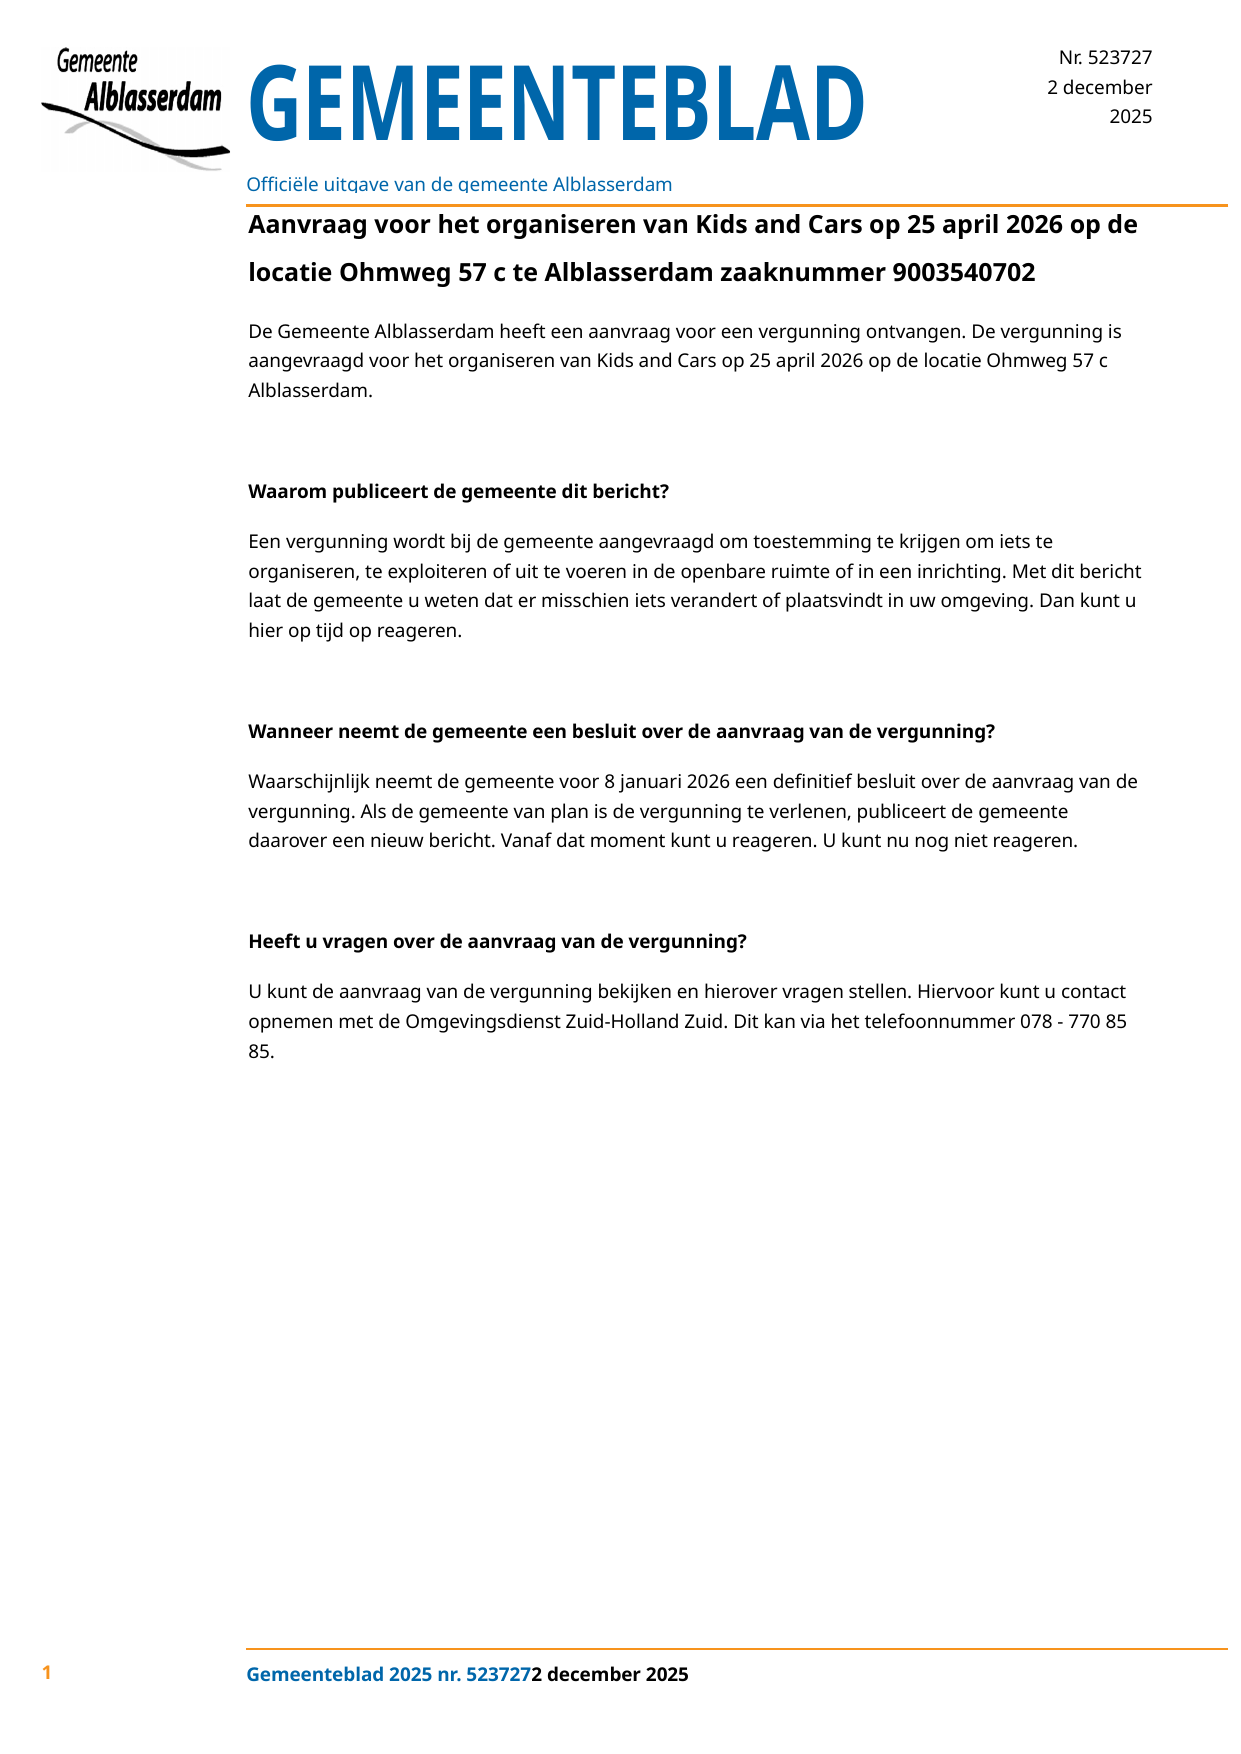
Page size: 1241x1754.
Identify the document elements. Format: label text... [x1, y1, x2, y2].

text Wanneer neemt de gemeente een besluit over de aanvraag van de vergunning? [248, 718, 1152, 744]
text De Gemeente Alblasserdam heeft een aanvraag voor een vergunning ontvangen. De vergunning is aangevraagd voor het organiseren van Kids and Cars op 25 april 2026 op de locatie Ohmweg 57 c Alblasserdam. [248, 318, 1152, 403]
text Een vergunning wordt bij de gemeente aangevraagd om toestemming te krijgen om iets te organiseren, te exploiteren of uit te voeren in de openbare ruimte of in een inrichting. Met dit bericht laat de gemeente u weten dat er misschien iets verandert of plaatsvindt in uw omgeving. Dan kunt u hier op tijd op reageren. [248, 528, 1152, 643]
picture [41, 47, 231, 172]
text Aanvraag voor het organiseren van Kids and Cars op 25 april 2026 op de locatie Ohmweg 57 c te Alblasserdam zaaknummer 9003540702 [248, 207, 1152, 288]
text Waarschijnlijk neemt de gemeente voor 8 januari 2026 een definitief besluit over de aanvraag van de vergunning. Als de gemeente van plan is de vergunning te verlenen, publiceert de gemeente daarover een nieuw bericht. Vanaf dat moment kunt u reageren. U kunt nu nog niet reageren. [248, 768, 1152, 853]
text Waarom publiceert de gemeente dit bericht? [248, 478, 1152, 504]
text U kunt de aanvraag van de vergunning bekijken en hierover vragen stellen. Hiervoor kunt u contact opnemen met de Omgevingsdienst Zuid-Holland Zuid. Dit kan via het telefoonnummer 078 - 770 85 85. [248, 979, 1152, 1064]
text Heeft u vragen over de aanvraag van de vergunning? [248, 928, 1152, 954]
